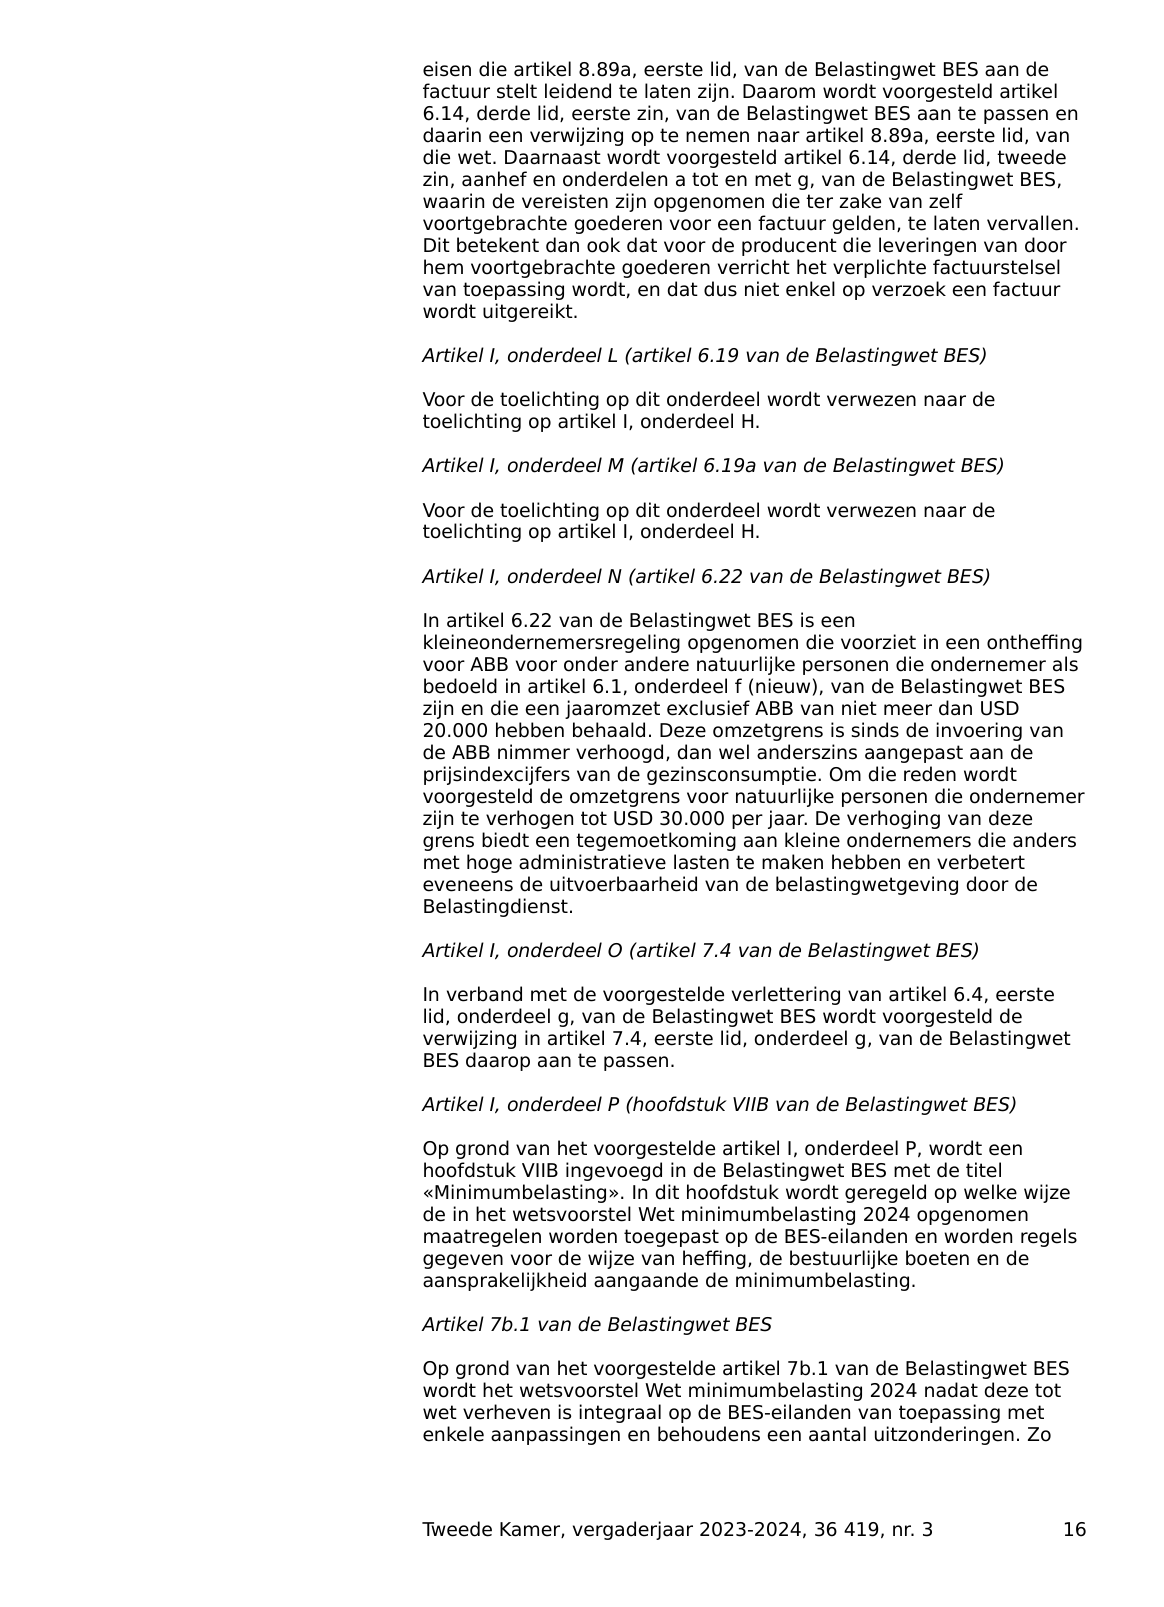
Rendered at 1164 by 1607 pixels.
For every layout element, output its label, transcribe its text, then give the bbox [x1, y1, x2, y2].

subtitle Artikel 7b.1 van de Belastingwet BES [422, 1314, 1087, 1336]
subtitle Artikel I, onderdeel L (artikel 6.19 van de Belastingwet BES) [422, 345, 1087, 367]
subtitle Artikel I, onderdeel M (artikel 6.19a van de Belastingwet BES) [422, 455, 1087, 477]
text Op grond van het voorgestelde artikel 7b.1 van de Belastingwet BES wordt het wetsvoorstel Wet minimumbelasting 2024 nadat deze tot wet verheven is integraal op de BES-eilanden van toepassing met enkele aanpassingen en behoudens een aantal uitzonderingen. Zo [422, 1358, 1087, 1446]
subtitle Artikel I, onderdeel O (artikel 7.4 van de Belastingwet BES) [422, 940, 1087, 962]
text Voor de toelichting op dit onderdeel wordt verwezen naar de toelichting op artikel I, onderdeel H. [422, 499, 1087, 543]
text Op grond van het voorgestelde artikel I, onderdeel P, wordt een hoofdstuk VIIB ingevoegd in de Belastingwet BES met de titel «Minimumbelasting». In dit hoofdstuk wordt geregeld op welke wijze de in het wetsvoorstel Wet minimumbelasting 2024 opgenomen maatregelen worden toegepast op de BES-eilanden en worden regels gegeven voor de wijze van heffing, de bestuurlijke boeten en de aansprakelijkheid aangaande de minimumbelasting. [422, 1138, 1087, 1292]
text In artikel 6.22 van de Belastingwet BES is een kleineondernemersregeling opgenomen die voorziet in een ontheffing voor ABB voor onder andere natuurlijke personen die ondernemer als bedoeld in artikel 6.1, onderdeel f (nieuw), van de Belastingwet BES zijn en die een jaaromzet exclusief ABB van niet meer dan USD 20.000 hebben behaald. Deze omzetgrens is sinds de invoering van de ABB nimmer verhoogd, dan wel anderszins aangepast aan de prijsindexcijfers van de gezinsconsumptie. Om die reden wordt voorgesteld de omzetgrens voor natuurlijke personen die ondernemer zijn te verhogen tot USD 30.000 per jaar. De verhoging van deze grens biedt een tegemoetkoming aan kleine ondernemers die anders met hoge administratieve lasten te maken hebben en verbetert eveneens de uitvoerbaarheid van de belastingwetgeving door de Belastingdienst. [422, 610, 1087, 917]
text eisen die artikel 8.89a, eerste lid, van de Belastingwet BES aan de factuur stelt leidend te laten zijn. Daarom wordt voorgesteld artikel 6.14, derde lid, eerste zin, van de Belastingwet BES aan te passen en daarin een verwijzing op te nemen naar artikel 8.89a, eerste lid, van die wet. Daarnaast wordt voorgesteld artikel 6.14, derde lid, tweede zin, aanhef en onderdelen a tot en met g, van de Belastingwet BES, waarin de vereisten zijn opgenomen die ter zake van zelf voortgebrachte goederen voor een factuur gelden, te laten vervallen. Dit betekent dan ook dat voor de producent die leveringen van door hem voortgebrachte goederen verricht het verplichte factuurstelsel van toepassing wordt, en dat dus niet enkel op verzoek een factuur wordt uitgereikt. [422, 59, 1087, 323]
subtitle Artikel I, onderdeel N (artikel 6.22 van de Belastingwet BES) [422, 566, 1087, 588]
text Voor de toelichting op dit onderdeel wordt verwezen naar de toelichting op artikel I, onderdeel H. [422, 389, 1087, 433]
subtitle Artikel I, onderdeel P (hoofdstuk VIIB van de Belastingwet BES) [422, 1094, 1087, 1116]
text In verband met de voorgestelde verlettering van artikel 6.4, eerste lid, onderdeel g, van de Belastingwet BES wordt voorgesteld de verwijzing in artikel 7.4, eerste lid, onderdeel g, van de Belastingwet BES daarop aan te passen. [422, 984, 1087, 1072]
